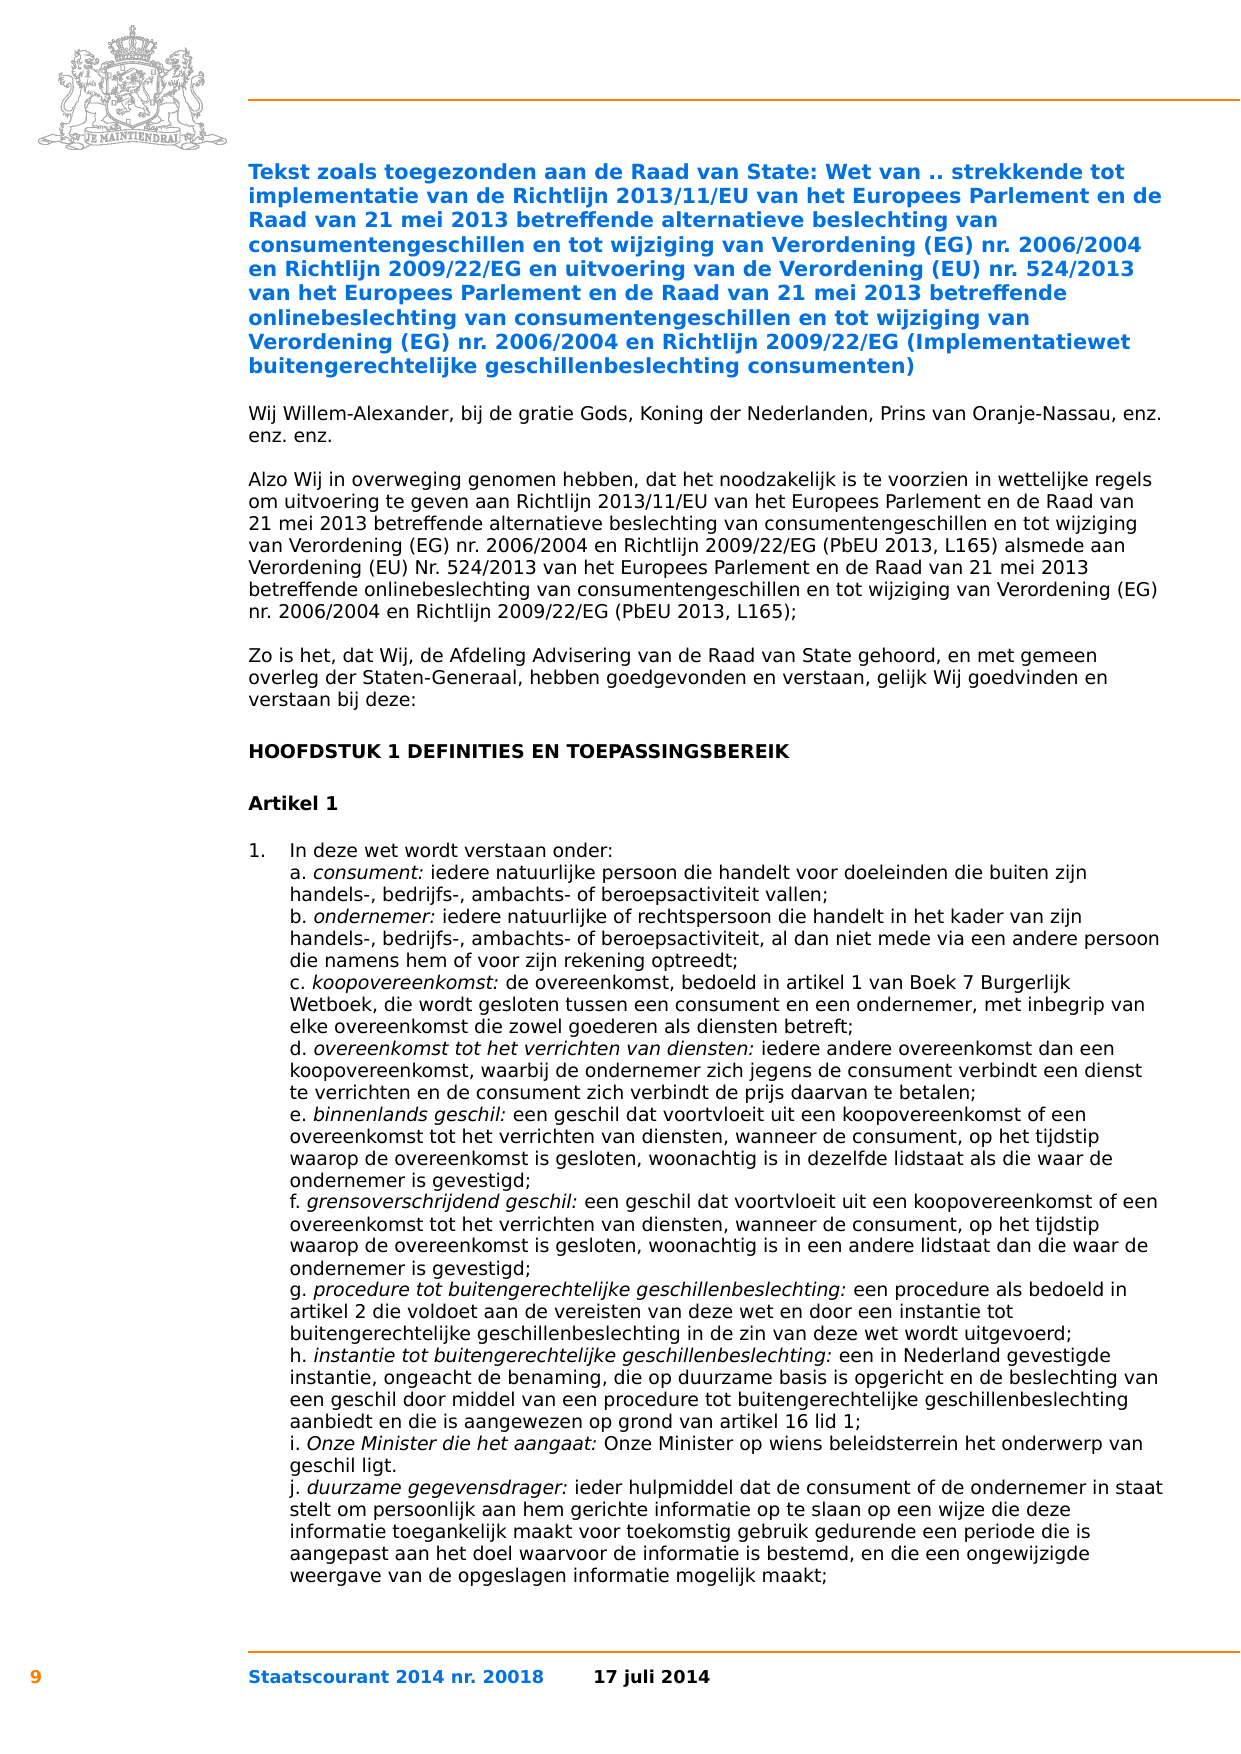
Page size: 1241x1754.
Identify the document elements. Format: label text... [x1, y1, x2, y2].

text i. Onze Minister die het aangaat: Onze Minister op wiens beleidsterrein het onderwerp van geschil ligt. [289, 1433, 1163, 1477]
subtitle Tekst zoals toegezonden aan de Raad van State: Wet van .. strekkende tot implementatie van de Richtlijn 2013/11/EU van het Europees Parlement en de Raad van 21 mei 2013 betreffende alternatieve beslechting van consumentengeschillen en tot wijziging van Verordening (EG) nr. 2006/2004 en Richtlijn 2009/22/EG en uitvoering van de Verordening (EU) nr. 524/2013 van het Europees Parlement en de Raad van 21 mei 2013 betreffende onlinebeslechting van consumentengeschillen en tot wijziging van Verordening (EG) nr. 2006/2004 en Richtlijn 2009/22/EG (Implementatiewet buitengerechtelijke geschillenbeslechting consumenten) [248, 160, 1163, 378]
text d. overeenkomst tot het verrichten van diensten: iedere andere overeenkomst dan een koopovereenkomst, waarbij de ondernemer zich jegens de consument verbindt een dienst te verrichten en de consument zich verbindt de prijs daarvan te betalen; [289, 1038, 1163, 1103]
text c. koopovereenkomst: de overeenkomst, bedoeld in artikel 1 van Boek 7 Burgerlijk Wetboek, die wordt gesloten tussen een consument en een ondernemer, met inbegrip van elke overeenkomst die zowel goederen als diensten betreft; [289, 972, 1163, 1038]
text Wij Willem-Alexander, bij de gratie Gods, Koning der Nederlanden, Prins van Oranje-Nassau, enz. enz. enz. [248, 403, 1163, 447]
text f. grensoverschrijdend geschil: een geschil dat voortvloeit uit een koopovereenkomst of een overeenkomst tot het verrichten van diensten, wanneer de consument, op het tijdstip waarop de overeenkomst is gesloten, woonachtig is in een andere lidstaat dan die waar de ondernemer is gevestigd; [289, 1191, 1163, 1279]
text b. ondernemer: iedere natuurlijke of rechtspersoon die handelt in het kader van zijn handels-, bedrijfs-, ambachts- of beroepsactiviteit, al dan niet mede via een andere persoon die namens hem of voor zijn rekening optreedt; [289, 906, 1163, 972]
text Zo is het, dat Wij, de Afdeling Advisering van de Raad van State gehoord, en met gemeen overleg der Staten-Generaal, hebben goedgevonden en verstaan, gelijk Wij goedvinden en verstaan bij deze: [248, 645, 1163, 711]
subtitle Artikel 1 [248, 793, 1163, 815]
picture [38, 25, 227, 150]
text h. instantie tot buitengerechtelijke geschillenbeslechting: een in Nederland gevestigde instantie, ongeacht de benaming, die op duurzame basis is opgericht en de beslechting van een geschil door middel van een procedure tot buitengerechtelijke geschillenbeslechting aanbiedt en die is aangewezen op grond van artikel 16 lid 1; [289, 1345, 1163, 1433]
text e. binnenlands geschil: een geschil dat voortvloeit uit een koopovereenkomst of een overeenkomst tot het verrichten van diensten, wanneer de consument, op het tijdstip waarop de overeenkomst is gesloten, woonachtig is in dezelfde lidstaat als die waar de ondernemer is gevestigd; [289, 1103, 1163, 1191]
text Alzo Wij in overweging genomen hebben, dat het noodzakelijk is te voorzien in wettelijke regels om uitvoering te geven aan Richtlijn 2013/11/EU van het Europees Parlement en de Raad van 21 mei 2013 betreffende alternatieve beslechting van consumentengeschillen en tot wijziging van Verordening (EG) nr. 2006/2004 en Richtlijn 2009/22/EG (PbEU 2013, L165) alsmede aan Verordening (EU) Nr. 524/2013 van het Europees Parlement en de Raad van 21 mei 2013 betreffende onlinebeslechting van consumentengeschillen en tot wijziging van Verordening (EG) nr. 2006/2004 en Richtlijn 2009/22/EG (PbEU 2013, L165); [248, 469, 1163, 623]
text a. consument: iedere natuurlijke persoon die handelt voor doeleinden die buiten zijn handels-, bedrijfs-, ambachts- of beroepsactiviteit vallen; [289, 862, 1163, 906]
text 1. In deze wet wordt verstaan onder: [248, 840, 1163, 862]
subtitle HOOFDSTUK 1 DEFINITIES EN TOEPASSINGSBEREIK [248, 741, 1163, 763]
text g. procedure tot buitengerechtelijke geschillenbeslechting: een procedure als bedoeld in artikel 2 die voldoet aan de vereisten van deze wet en door een instantie tot buitengerechtelijke geschillenbeslechting in de zin van deze wet wordt uitgevoerd; [289, 1279, 1163, 1345]
text j. duurzame gegevensdrager: ieder hulpmiddel dat de consument of de ondernemer in staat stelt om persoonlijk aan hem gerichte informatie op te slaan op een wijze die deze informatie toegankelijk maakt voor toekomstig gebruik gedurende een periode die is aangepast aan het doel waarvoor de informatie is bestemd, en die een ongewijzigde weergave van de opgeslagen informatie mogelijk maakt; [289, 1477, 1163, 1587]
